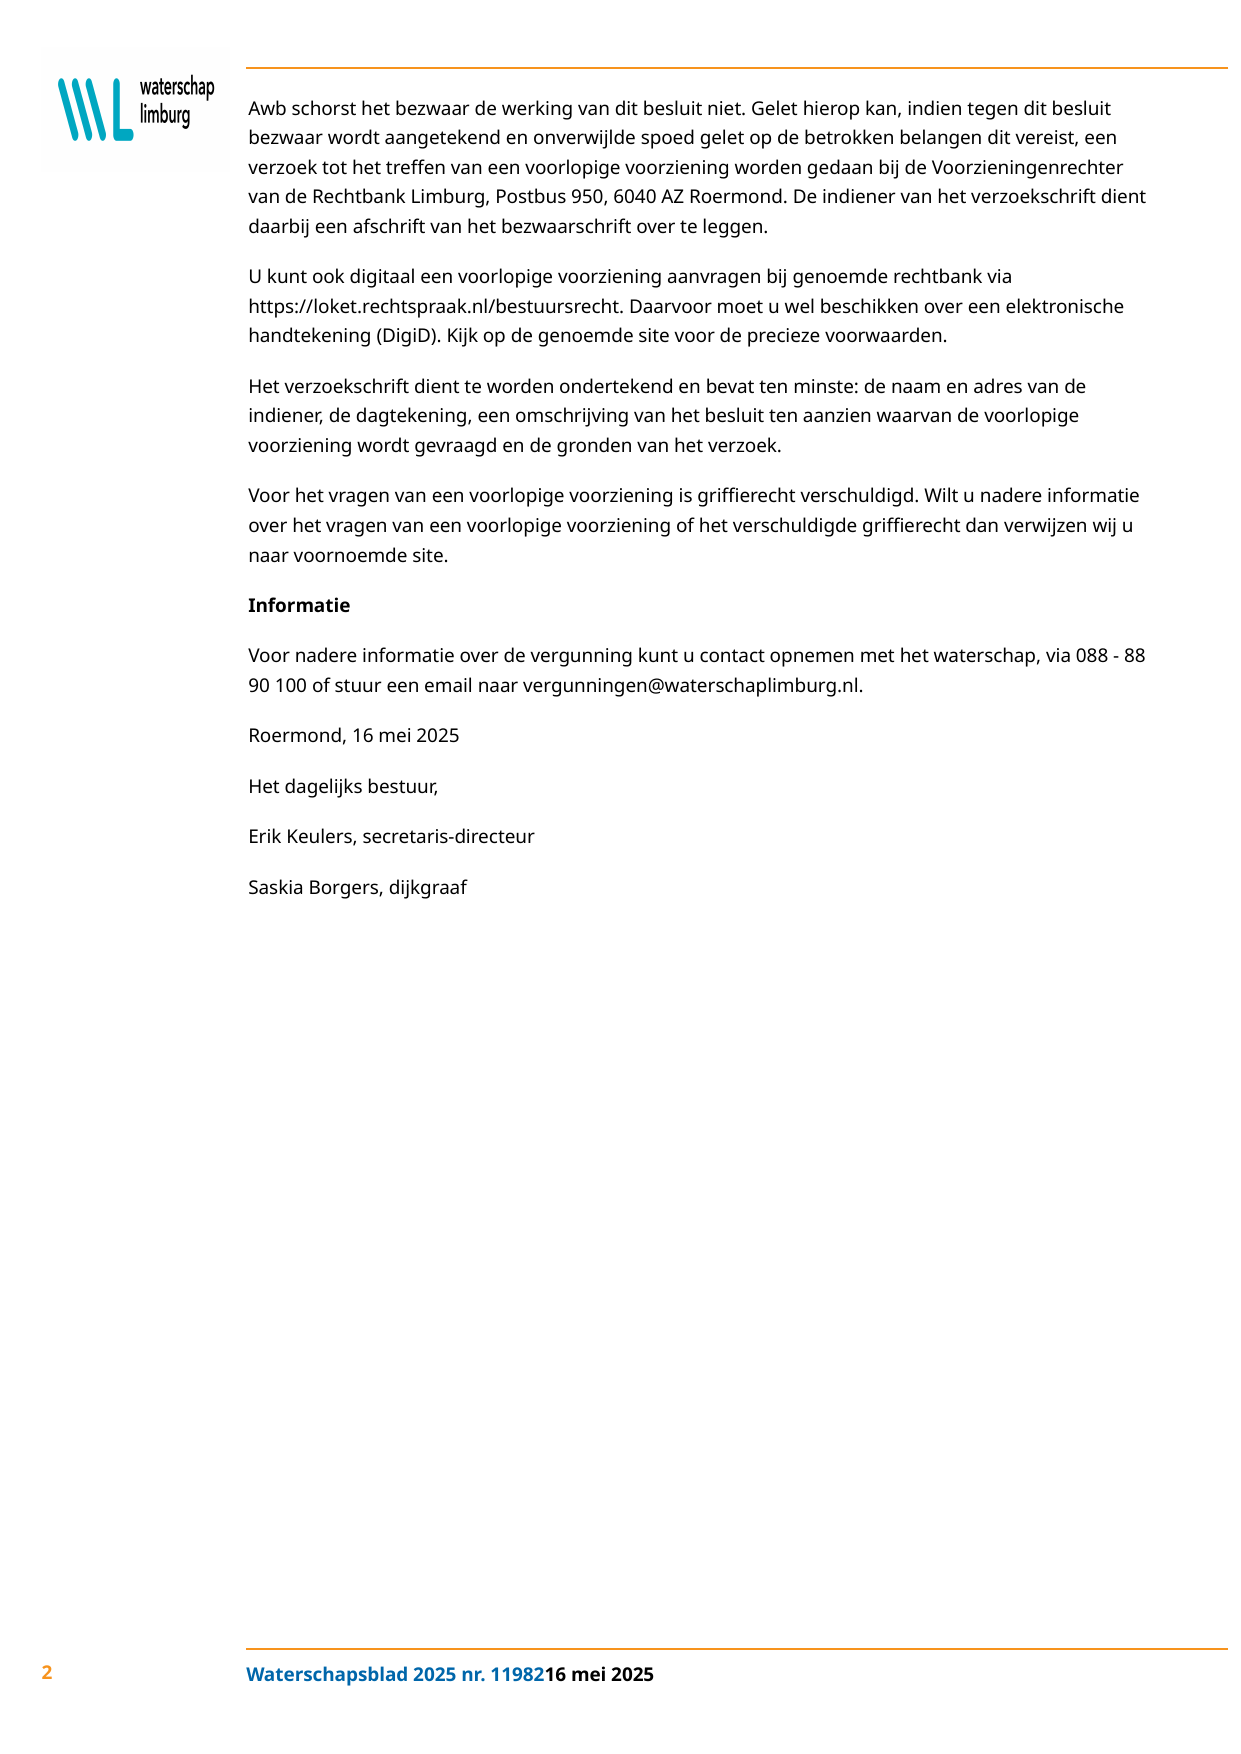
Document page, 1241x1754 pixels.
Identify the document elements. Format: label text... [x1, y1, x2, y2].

text Erik Keulers, secretaris-directeur [248, 823, 1152, 849]
text Roermond, 16 mei 2025 [248, 723, 1152, 748]
text Voor het vragen van een voorlopige voorziening is griffierecht verschuldigd. Wilt u nadere informatie over het vragen van een voorlopige voorziening of het verschuldigde griffierecht dan verwijzen wij u naar voornoemde site. [248, 483, 1152, 568]
text Informatie [248, 592, 1152, 618]
text Het dagelijks bestuur, [248, 773, 1152, 799]
text U kunt ook digitaal een voorlopige voorziening aanvragen bij genoemde rechtbank via https://loket.rechtspraak.nl/bestuursrecht. Daarvoor moet u wel beschikken over een elektronische handtekening (DigiD). Kijk op de genoemde site voor de precieze voorwaarden. [248, 263, 1152, 348]
text Awb schorst het bezwaar de werking van dit besluit niet. Gelet hierop kan, indien tegen dit besluit bezwaar wordt aangetekend en onverwijlde spoed gelet op de betrokken belangen dit vereist, een verzoek tot het treffen van een voorlopige voorziening worden gedaan bij de Voorzieningenrechter van de Rechtbank Limburg, Postbus 950, 6040 AZ Roermond. De indiener van het verzoekschrift dient daarbij een afschrift van het bezwaarschrift over te leggen. [248, 95, 1152, 239]
text Saskia Borgers, dijkgraaf [248, 874, 1152, 900]
picture [41, 47, 231, 172]
text Het verzoekschrift dient te worden ondertekend en bevat ten minste: de naam en adres van de indiener, de dagtekening, een omschrijving van het besluit ten aanzien waarvan de voorlopige voorziening wordt gevraagd en de gronden van het verzoek. [248, 373, 1152, 458]
text Voor nadere informatie over de vergunning kunt u contact opnemen met het waterschap, via 088 - 88 90 100 of stuur een email naar vergunningen@waterschaplimburg.nl. [248, 643, 1152, 698]
